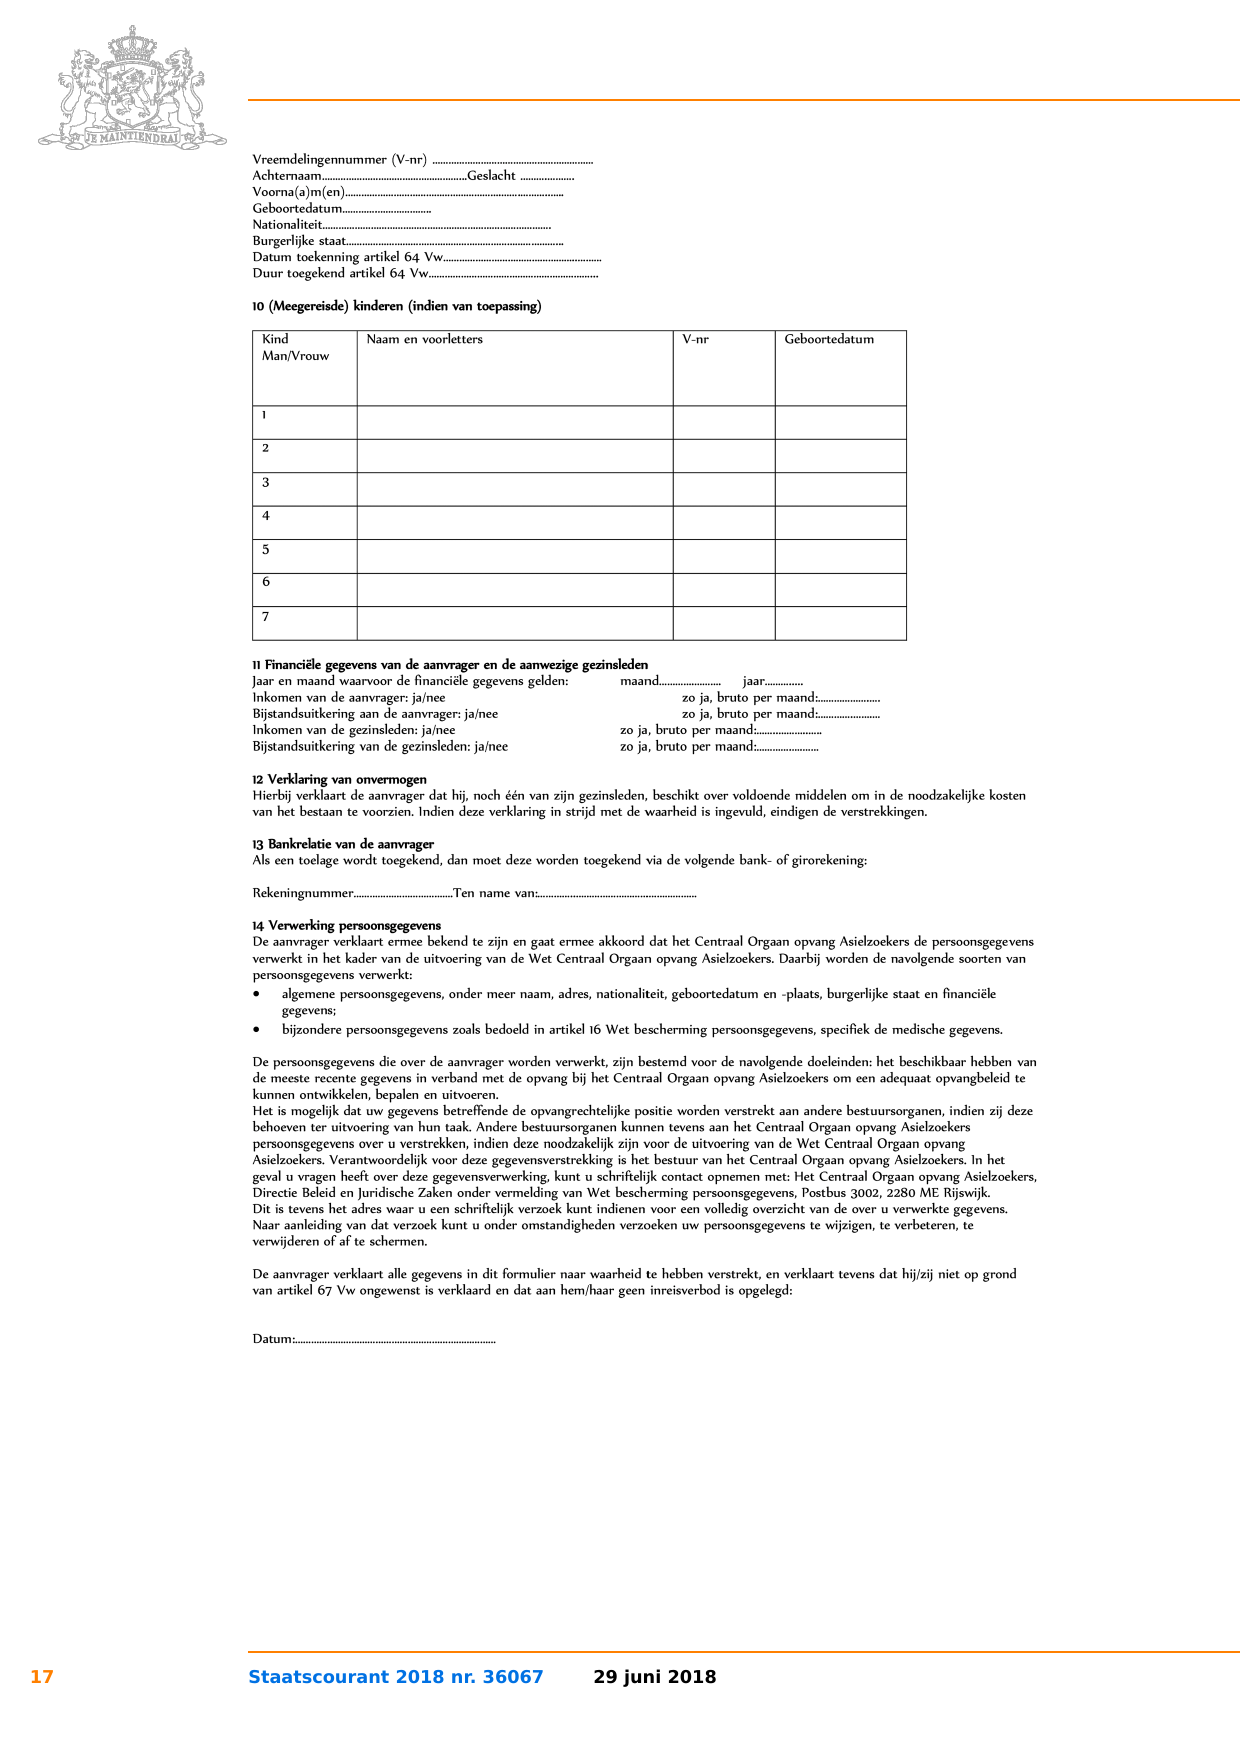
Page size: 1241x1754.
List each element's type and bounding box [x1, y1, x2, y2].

picture [248, 151, 1046, 1345]
picture [38, 25, 227, 150]
